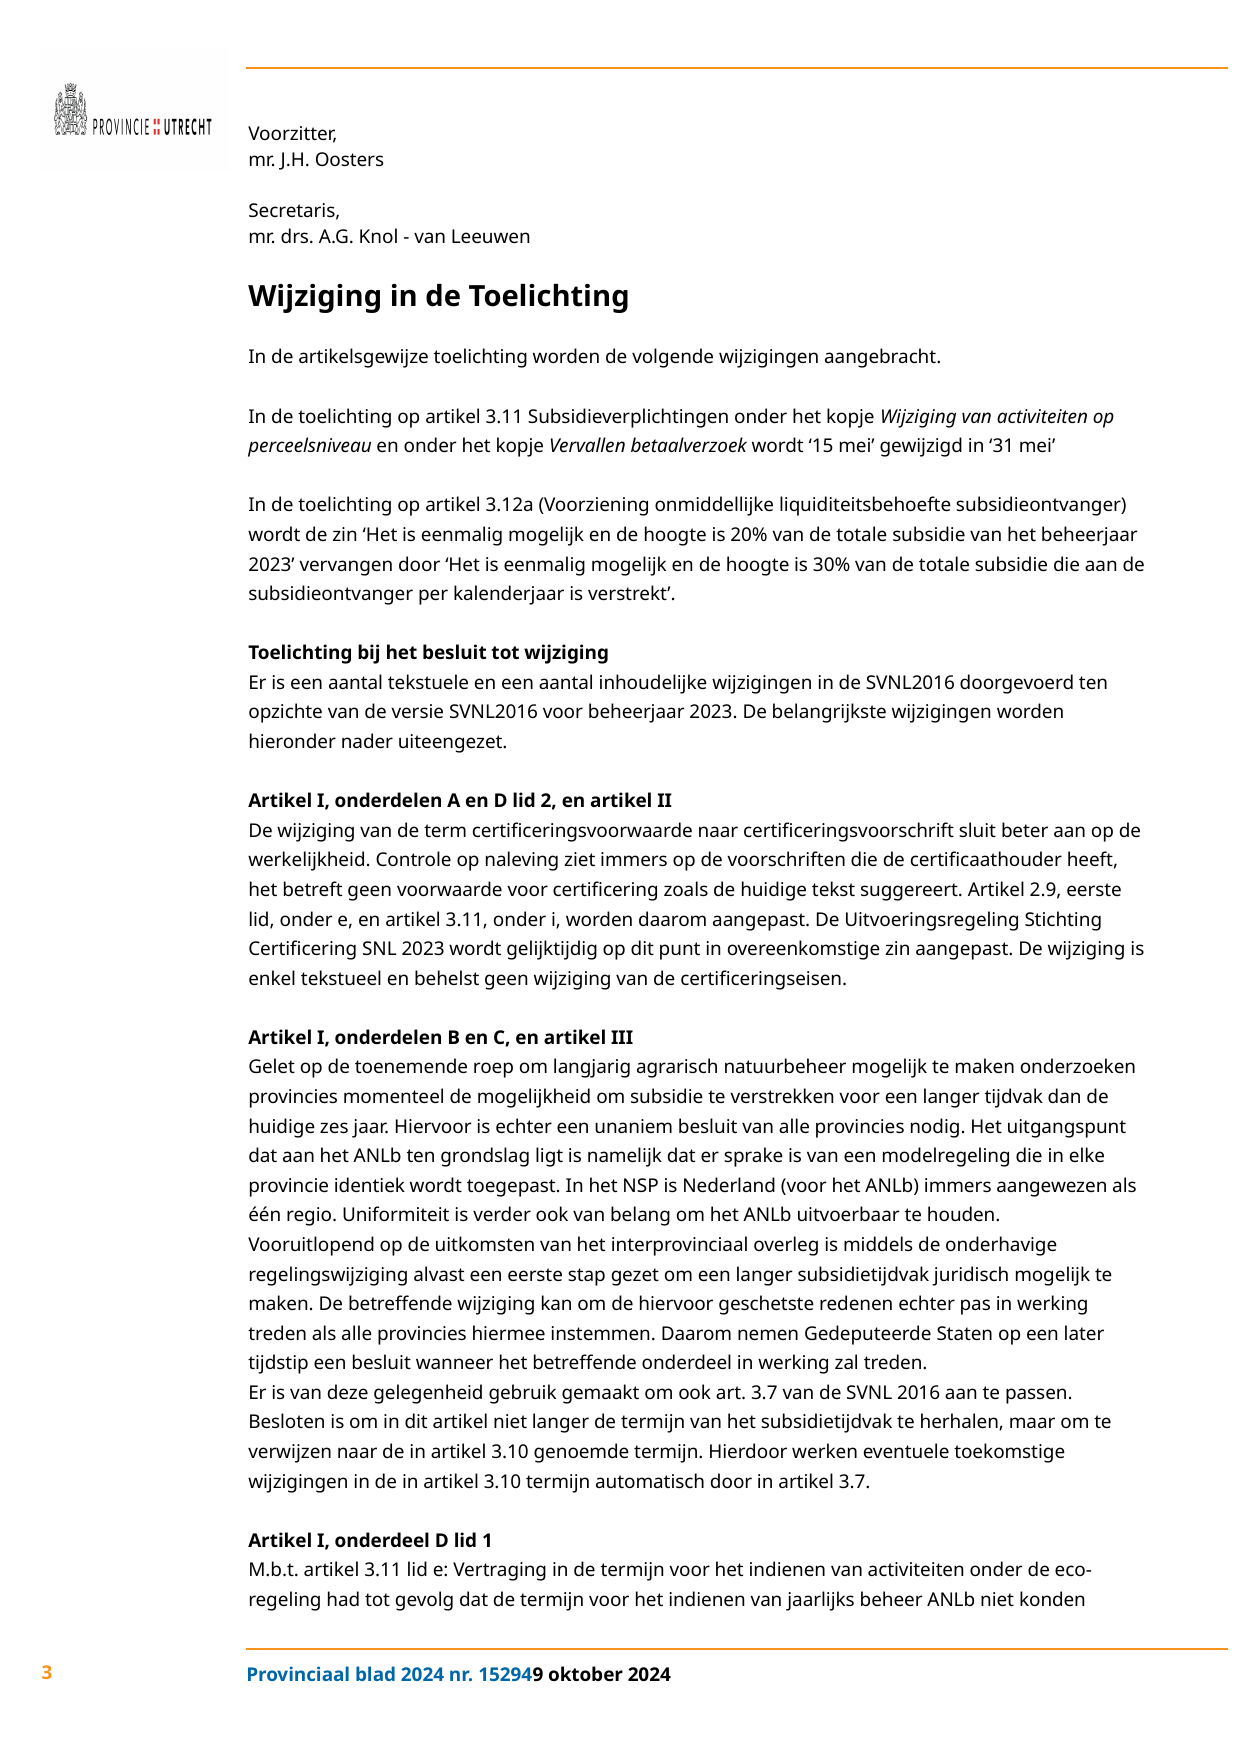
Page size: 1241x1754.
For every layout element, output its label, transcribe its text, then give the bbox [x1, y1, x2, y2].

text Er is van deze gelegenheid gebruik gemaakt om ook art. 3.7 van de SVNL 2016 aan te passen. Besloten is om in dit artikel niet langer de termijn van het subsidietijdvak te herhalen, maar om te verwijzen naar de in artikel 3.10 genoemde termijn. Hierdoor werken eventuele toekomstige wijzigingen in de in artikel 3.10 termijn automatisch door in artikel 3.7. [248, 1379, 1152, 1494]
text Vooruitlopend op de uitkomsten van het interprovinciaal overleg is middels de onderhavige regelingswijziging alvast een eerste stap gezet om een langer subsidietijdvak juridisch mogelijk te maken. De betreffende wijziging kan om de hiervoor geschetste redenen echter pas in werking treden als alle provincies hiermee instemmen. Daarom nemen Gedeputeerde Staten op een later tijdstip een besluit wanneer het betreffende onderdeel in werking zal treden. [248, 1231, 1152, 1375]
text mr. J.H. Oosters [248, 146, 1152, 172]
text In de artikelsgewijze toelichting worden de volgende wijzigingen aangebracht. [248, 344, 1152, 369]
text In de toelichting op artikel 3.11 Subsidieverplichtingen onder het kopje Wijziging van activiteiten op perceelsniveau en onder het kopje Vervallen betaalverzoek wordt ‘15 mei’ gewijzigd in ‘31 mei’ [248, 403, 1152, 458]
text M.b.t. artikel 3.11 lid e: Vertraging in de termijn voor het indienen van activiteiten onder de eco-regeling had tot gevolg dat de termijn voor het indienen van jaarlijks beheer ANLb niet konden [248, 1557, 1152, 1612]
text De wijziging van de term certificeringsvoorwaarde naar certificeringsvoorschrift sluit beter aan op de werkelijkheid. Controle op naleving ziet immers op de voorschriften die de certificaathouder heeft, het betreft geen voorwaarde voor certificering zoals de huidige tekst suggereert. Artikel 2.9, eerste lid, onder e, en artikel 3.11, onder i, worden daarom aangepast. De Uitvoeringsregeling Stichting Certificering SNL 2023 wordt gelijktijdig op dit punt in overeenkomstige zin aangepast. De wijziging is enkel tekstueel en behelst geen wijziging van de certificeringseisen. [248, 817, 1152, 991]
text mr. drs. A.G. Knol - van Leeuwen [248, 223, 1152, 249]
text Secretaris, [248, 198, 1152, 223]
text Artikel I, onderdeel D lid 1 [248, 1527, 1152, 1553]
text Toelichting bij het besluit tot wijziging [248, 639, 1152, 665]
picture [41, 47, 231, 172]
text In de toelichting op artikel 3.12a (Voorziening onmiddellijke liquiditeitsbehoefte subsidieontvanger) wordt de zin ‘Het is eenmalig mogelijk en de hoogte is 20% van de totale subsidie van het beheerjaar 2023’ vervangen door ‘Het is eenmalig mogelijk en de hoogte is 30% van de totale subsidie die aan de subsidieontvanger per kalenderjaar is verstrekt’. [248, 492, 1152, 606]
text Voorzitter, [248, 121, 1152, 146]
text Artikel I, onderdelen A en D lid 2, en artikel II [248, 787, 1152, 813]
text Gelet op de toenemende roep om langjarig agrarisch natuurbeheer mogelijk te maken onderzoeken provincies momenteel de mogelijkheid om subsidie te verstrekken voor een langer tijdvak dan de huidige zes jaar. Hiervoor is echter een unaniem besluit van alle provincies nodig. Het uitgangspunt dat aan het ANLb ten grondslag ligt is namelijk dat er sprake is van een modelregeling die in elke provincie identiek wordt toegepast. In het NSP is Nederland (voor het ANLb) immers aangewezen als één regio. Uniformiteit is verder ook van belang om het ANLb uitvoerbaar te houden. [248, 1054, 1152, 1227]
text Wijziging in de Toelichting [248, 275, 1152, 314]
text Artikel I, onderdelen B en C, en artikel III [248, 1024, 1152, 1050]
text Er is een aantal tekstuele en een aantal inhoudelijke wijzigingen in de SVNL2016 doorgevoerd ten opzichte van de versie SVNL2016 voor beheerjaar 2023. De belangrijkste wijzigingen worden hieronder nader uiteengezet. [248, 669, 1152, 754]
